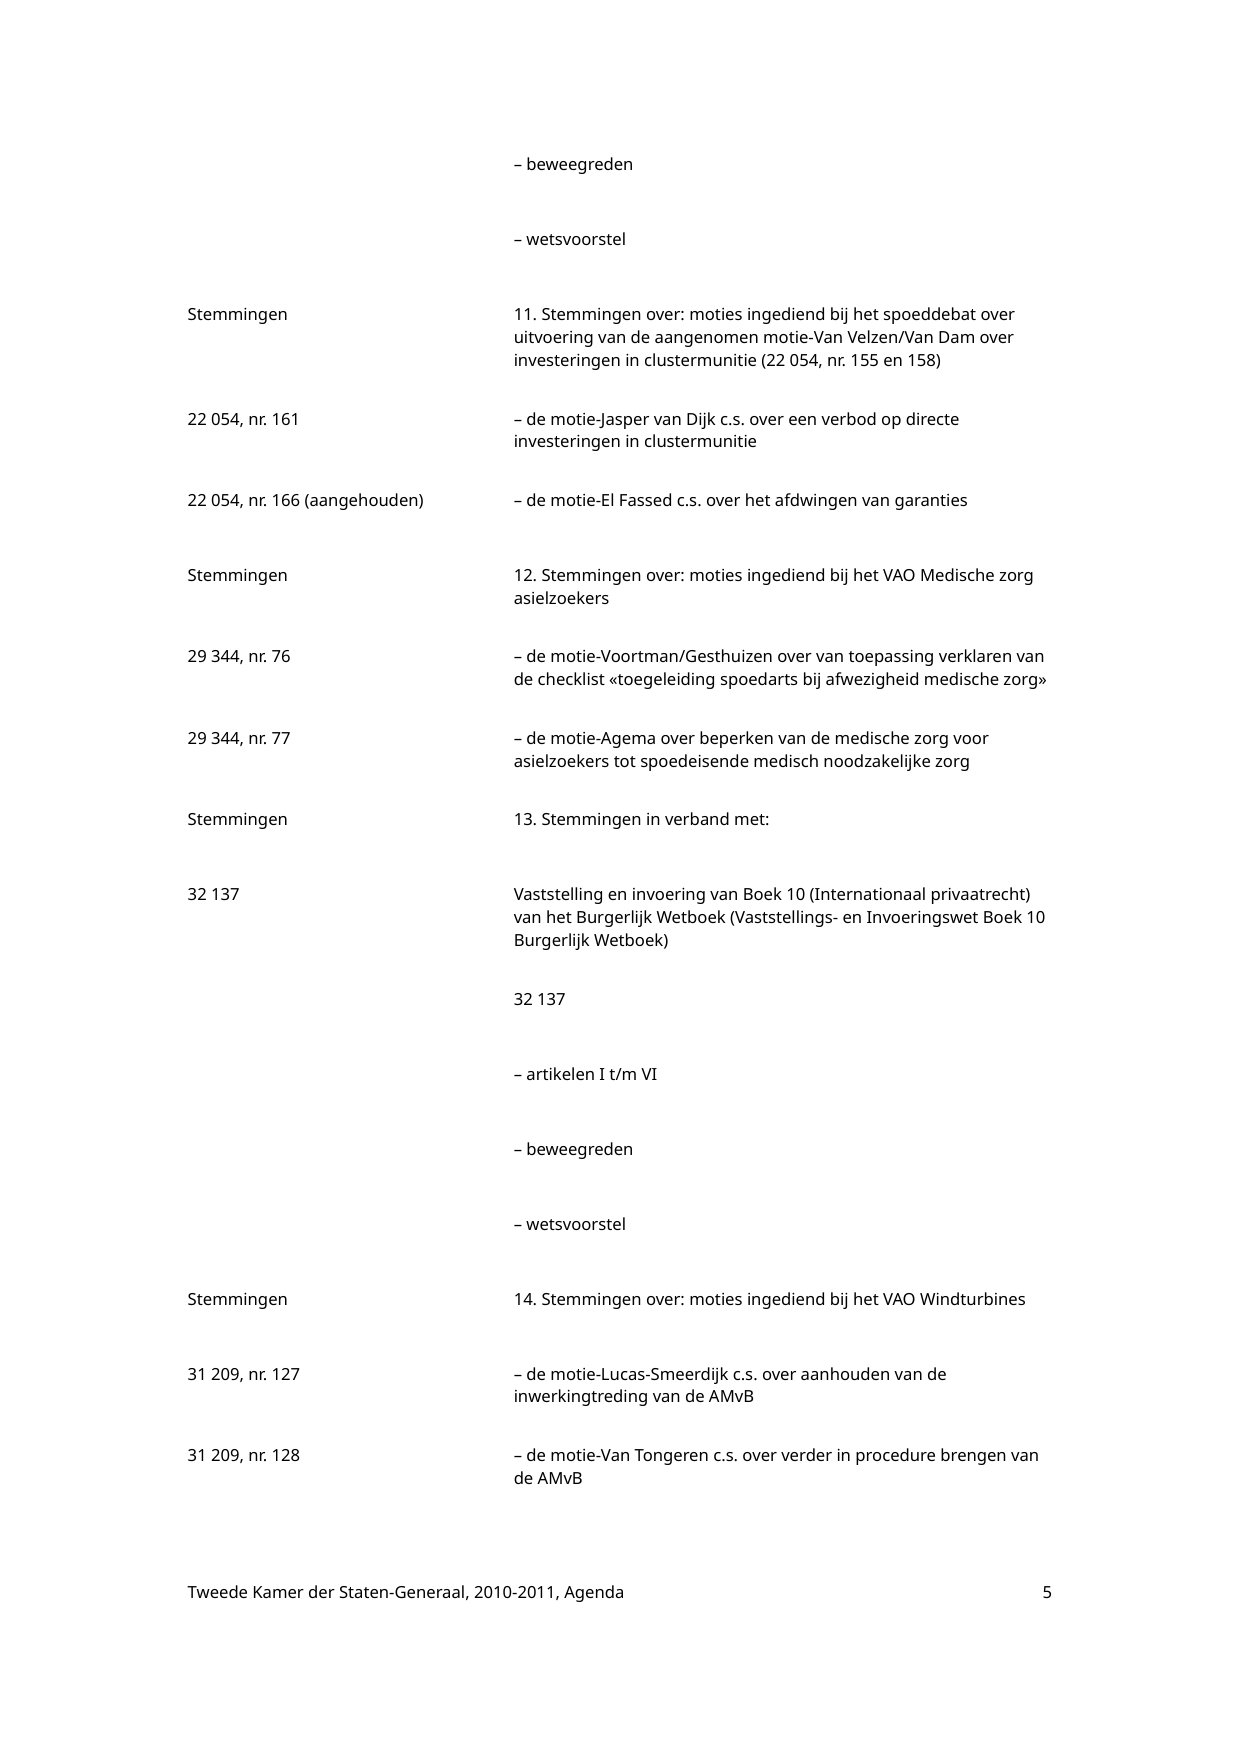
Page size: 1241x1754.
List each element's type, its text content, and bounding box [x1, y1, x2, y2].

table_cell [490, 150, 510, 225]
table_cell – artikelen I t/m VI [510, 1059, 1053, 1134]
table_cell [490, 984, 510, 1059]
table_cell [490, 1059, 510, 1134]
table_cell Vaststelling en invoering van Boek 10 (Internationaal privaatrecht) van het Burgerlijk Wetboek (Vaststellings- en Invoeringswet Boek 10 Burgerlijk Wetboek) [510, 880, 1053, 984]
table_cell 13. Stemmingen in verband met: [510, 805, 1053, 880]
table_cell [188, 150, 490, 225]
table_cell 31 209, nr. 127 [188, 1359, 490, 1441]
table_cell [188, 225, 490, 300]
table_cell [188, 984, 490, 1059]
table_cell [188, 1134, 490, 1209]
table_cell [490, 805, 510, 880]
table_cell – de motie-Agema over beperken van de medische zorg voor asielzoekers tot spoedeisende medisch noodzakelijke zorg [510, 724, 1053, 805]
table_cell [490, 486, 510, 561]
table_cell [490, 561, 510, 642]
table_cell 12. Stemmingen over: moties ingediend bij het VAO Medische zorg asielzoekers [510, 561, 1053, 642]
table_cell – de motie-Jasper van Dijk c.s. over een verbod op directe investeringen in clustermunitie [510, 404, 1053, 486]
table_cell [188, 1059, 490, 1134]
table_cell 29 344, nr. 76 [188, 642, 490, 723]
table_cell – wetsvoorstel [510, 1209, 1053, 1284]
table_cell 22 054, nr. 166 (aangehouden) [188, 486, 490, 561]
table_cell – de motie-Van Tongeren c.s. over verder in procedure brengen van de AMvB [510, 1441, 1053, 1522]
table_cell [490, 1441, 510, 1522]
table_cell – wetsvoorstel [510, 225, 1053, 300]
table_cell Stemmingen [188, 300, 490, 404]
table_cell 14. Stemmingen over: moties ingediend bij het VAO Windturbines [510, 1284, 1053, 1359]
table_cell 31 209, nr. 128 [188, 1441, 490, 1522]
table_cell 29 344, nr. 77 [188, 724, 490, 805]
table_cell [490, 1209, 510, 1284]
table_cell [490, 225, 510, 300]
table_cell 32 137 [510, 984, 1053, 1059]
table_cell [490, 300, 510, 404]
table_cell 22 054, nr. 161 [188, 404, 490, 486]
table_cell [490, 1359, 510, 1441]
table_cell – de motie-Lucas-Smeerdijk c.s. over aanhouden van de inwerkingtreding van de AMvB [510, 1359, 1053, 1441]
table_cell 11. Stemmingen over: moties ingediend bij het spoeddebat over uitvoering van de aangenomen motie-Van Velzen/Van Dam over investeringen in clustermunitie (22 054, nr. 155 en 158) [510, 300, 1053, 404]
table_cell [490, 724, 510, 805]
table_cell [490, 1134, 510, 1209]
table_cell – de motie-Voortman/Gesthuizen over van toepassing verklaren van de checklist «toegeleiding spoedarts bij afwezigheid medische zorg» [510, 642, 1053, 723]
table_cell Stemmingen [188, 805, 490, 880]
table_cell [490, 1284, 510, 1359]
table_cell [188, 1209, 490, 1284]
table_cell [490, 642, 510, 723]
table_cell [490, 404, 510, 486]
table_cell 32 137 [188, 880, 490, 984]
table_cell [490, 880, 510, 984]
table_cell Stemmingen [188, 561, 490, 642]
table_cell – de motie-El Fassed c.s. over het afdwingen van garanties [510, 486, 1053, 561]
table_cell Stemmingen [188, 1284, 490, 1359]
table_cell – beweegreden [510, 1134, 1053, 1209]
table_cell – beweegreden [510, 150, 1053, 225]
